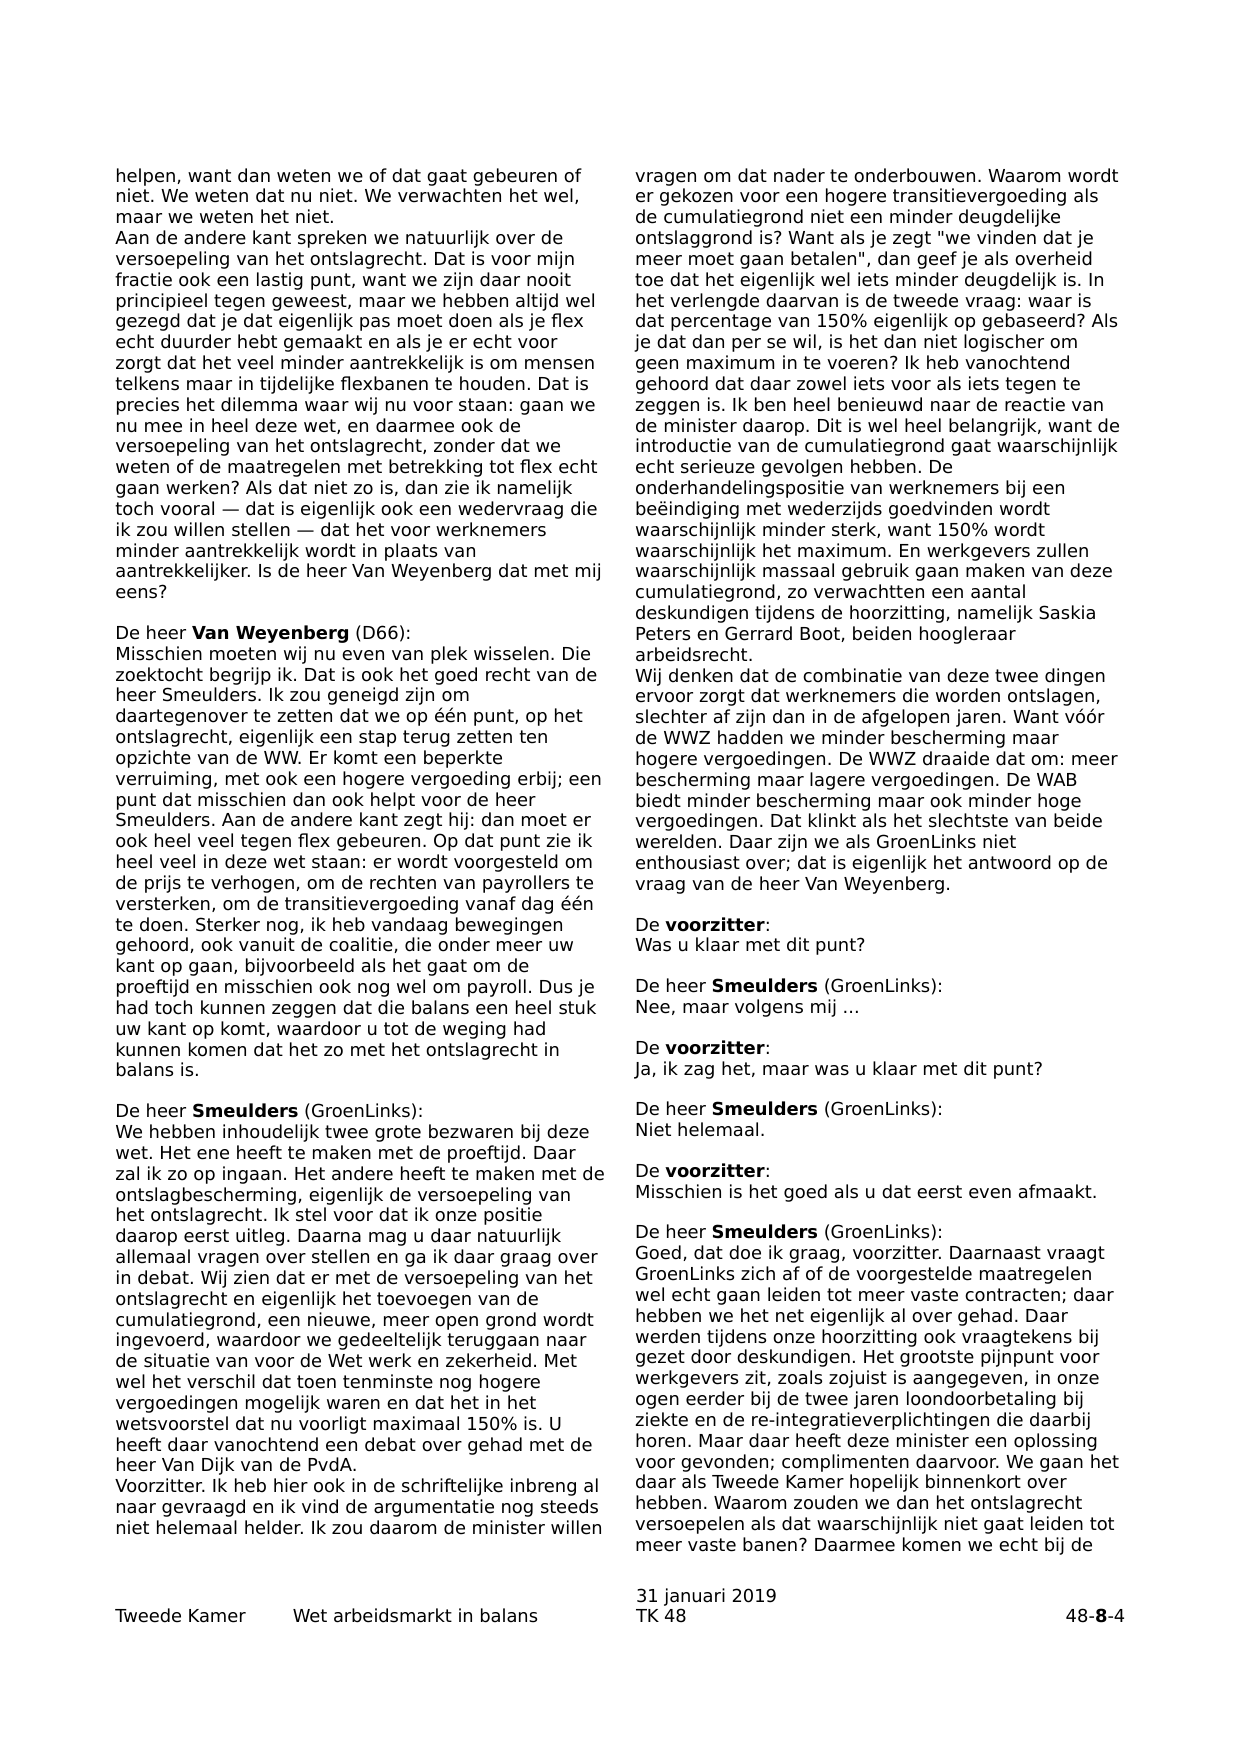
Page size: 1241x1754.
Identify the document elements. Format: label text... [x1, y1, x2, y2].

text Voorzitter. Ik heb hier ook in de schriftelijke inbreng al naar gevraagd en ik vind de argumentatie nog steeds niet helemaal helder. Ik zou daarom de minister willen [115, 1476, 605, 1538]
text De voorzitter: [635, 914, 1125, 935]
text Goed, dat doe ik graag, voorzitter. Daarnaast vraagt GroenLinks zich af of de voorgestelde maatregelen wel echt gaan leiden tot meer vaste contracten; daar hebben we het net eigenlijk al over gehad. Daar werden tijdens onze hoorzitting ook vraagtekens bij gezet door deskundigen. Het grootste pijnpunt voor werkgevers zit, zoals zojuist is aangegeven, in onze ogen eerder bij de twee jaren loondoorbetaling bij ziekte en de re-integratieverplichtingen die daarbij horen. Maar daar heeft deze minister een oplossing voor gevonden; complimenten daarvoor. We gaan het daar als Tweede Kamer hopelijk binnenkort over hebben. Waarom zouden we dan het ontslagrecht versoepelen als dat waarschijnlijk niet gaat leiden tot meer vaste banen? Daarmee komen we echt bij de [635, 1243, 1125, 1556]
text De heer Smeulders (GroenLinks): [635, 1099, 1125, 1120]
text De heer Smeulders (GroenLinks): [115, 1101, 605, 1122]
text Ja, ik zag het, maar was u klaar met dit punt? [635, 1058, 1125, 1079]
text De heer Smeulders (GroenLinks): [635, 1222, 1125, 1243]
text Nee, maar volgens mij ... [635, 997, 1125, 1018]
text helpen, want dan weten we of dat gaat gebeuren of niet. We weten dat nu niet. We verwachten het wel, maar we weten het niet. [115, 165, 605, 228]
text De voorzitter: [635, 1161, 1125, 1181]
text Misschien moeten wij nu even van plek wisselen. Die zoektocht begrijp ik. Dat is ook het goed recht van de heer Smeulders. Ik zou geneigd zijn om daartegenover te zetten dat we op één punt, op het ontslagrecht, eigenlijk een stap terug zetten ten opzichte van de WW. Er komt een beperkte verruiming, met ook een hogere vergoeding erbij; een punt dat misschien dan ook helpt voor de heer Smeulders. Aan de andere kant zegt hij: dan moet er ook heel veel tegen flex gebeuren. Op dat punt zie ik heel veel in deze wet staan: er wordt voorgesteld om de prijs te verhogen, om de rechten van payrollers te versterken, om de transitievergoeding vanaf dag één te doen. Sterker nog, ik heb vandaag bewegingen gehoord, ook vanuit de coalitie, die onder meer uw kant op gaan, bijvoorbeeld als het gaat om de proeftijd en misschien ook nog wel om payroll. Dus je had toch kunnen zeggen dat die balans een heel stuk uw kant op komt, waardoor u tot de weging had kunnen komen dat het zo met het ontslagrecht in balans is. [115, 643, 605, 1081]
text Aan de andere kant spreken we natuurlijk over de versoepeling van het ontslagrecht. Dat is voor mijn fractie ook een lastig punt, want we zijn daar nooit principieel tegen geweest, maar we hebben altijd wel gezegd dat je dat eigenlijk pas moet doen als je flex echt duurder hebt gemaakt en als je er echt voor zorgt dat het veel minder aantrekkelijk is om mensen telkens maar in tijdelijke flexbanen te houden. Dat is precies het dilemma waar wij nu voor staan: gaan we nu mee in heel deze wet, en daarmee ook de versoepeling van het ontslagrecht, zonder dat we weten of de maatregelen met betrekking tot flex echt gaan werken? Als dat niet zo is, dan zie ik namelijk toch vooral — dat is eigenlijk ook een wedervraag die ik zou willen stellen — dat het voor werknemers minder aantrekkelijk wordt in plaats van aantrekkelijker. Is de heer Van Weyenberg dat met mij eens? [115, 228, 605, 603]
text De voorzitter: [635, 1038, 1125, 1058]
text Wij denken dat de combinatie van deze twee dingen ervoor zorgt dat werknemers die worden ontslagen, slechter af zijn dan in de afgelopen jaren. Want vóór de WWZ hadden we minder bescherming maar hogere vergoedingen. De WWZ draaide dat om: meer bescherming maar lagere vergoedingen. De WAB biedt minder bescherming maar ook minder hoge vergoedingen. Dat klinkt als het slechtste van beide werelden. Daar zijn we als GroenLinks niet enthousiast over; dat is eigenlijk het antwoord op de vraag van de heer Van Weyenberg. [635, 665, 1125, 894]
text De heer Van Weyenberg (D66): [115, 623, 605, 643]
text vragen om dat nader te onderbouwen. Waarom wordt er gekozen voor een hogere transitievergoeding als de cumulatiegrond niet een minder deugdelijke ontslaggrond is? Want als je zegt "we vinden dat je meer moet gaan betalen", dan geef je als overheid toe dat het eigenlijk wel iets minder deugdelijk is. In het verlengde daarvan is de tweede vraag: waar is dat percentage van 150% eigenlijk op gebaseerd? Als je dat dan per se wil, is het dan niet logischer om geen maximum in te voeren? Ik heb vanochtend gehoord dat daar zowel iets voor als iets tegen te zeggen is. Ik ben heel benieuwd naar de reactie van de minister daarop. Dit is wel heel belangrijk, want de introductie van de cumulatiegrond gaat waarschijnlijk echt serieuze gevolgen hebben. De onderhandelingspositie van werknemers bij een beëindiging met wederzijds goedvinden wordt waarschijnlijk minder sterk, want 150% wordt waarschijnlijk het maximum. En werkgevers zullen waarschijnlijk massaal gebruik gaan maken van deze cumulatiegrond, zo verwachtten een aantal deskundigen tijdens de hoorzitting, namelijk Saskia Peters en Gerrard Boot, beiden hoogleraar arbeidsrecht. [635, 165, 1125, 665]
text Was u klaar met dit punt? [635, 935, 1125, 956]
text De heer Smeulders (GroenLinks): [635, 976, 1125, 997]
text Misschien is het goed als u dat eerst even afmaakt. [635, 1181, 1125, 1202]
text We hebben inhoudelijk twee grote bezwaren bij deze wet. Het ene heeft te maken met de proeftijd. Daar zal ik zo op ingaan. Het andere heeft te maken met de ontslagbescherming, eigenlijk de versoepeling van het ontslagrecht. Ik stel voor dat ik onze positie daarop eerst uitleg. Daarna mag u daar natuurlijk allemaal vragen over stellen en ga ik daar graag over in debat. Wij zien dat er met de versoepeling van het ontslagrecht en eigenlijk het toevoegen van de cumulatiegrond, een nieuwe, meer open grond wordt ingevoerd, waardoor we gedeeltelijk teruggaan naar de situatie van voor de Wet werk en zekerheid. Met wel het verschil dat toen tenminste nog hogere vergoedingen mogelijk waren en dat het in het wetsvoorstel dat nu voorligt maximaal 150% is. U heeft daar vanochtend een debat over gehad met de heer Van Dijk van de PvdA. [115, 1122, 605, 1476]
text Niet helemaal. [635, 1120, 1125, 1141]
